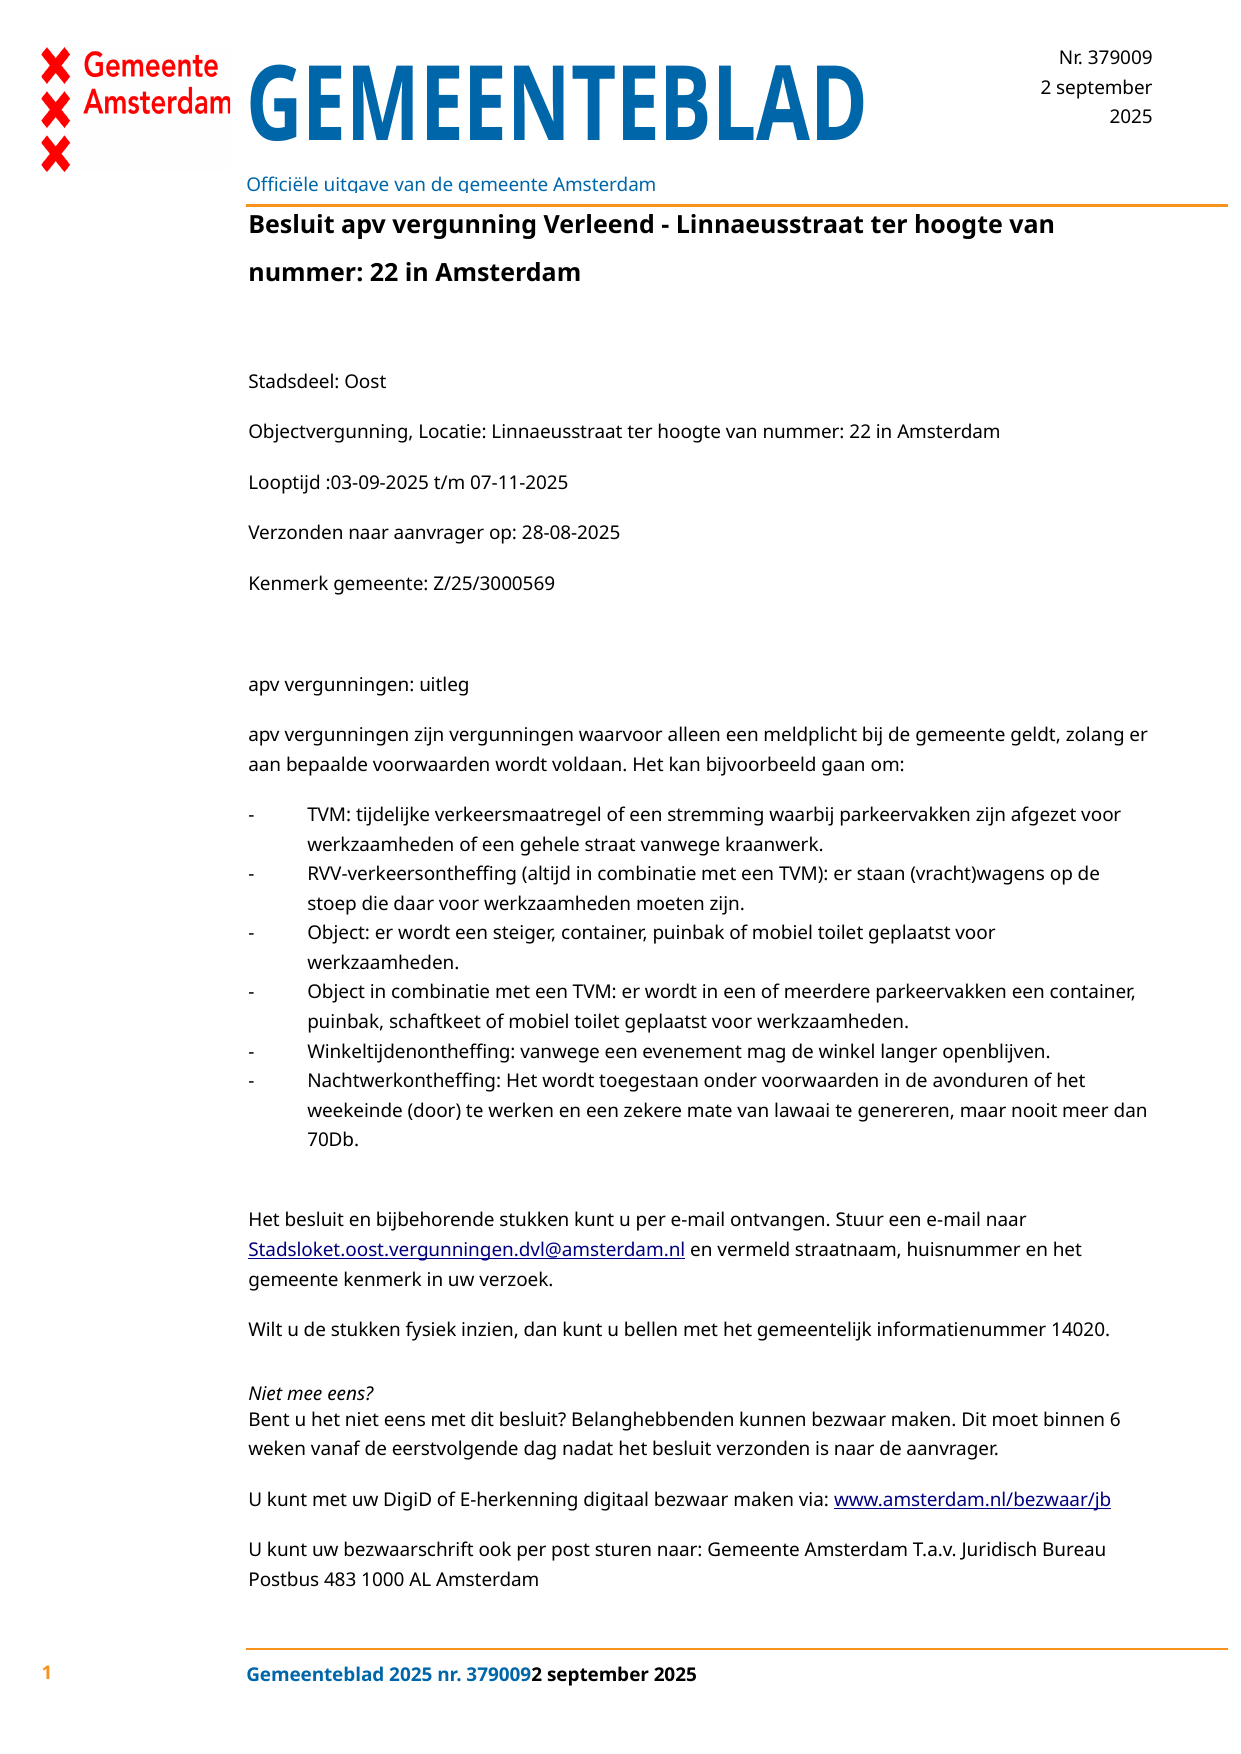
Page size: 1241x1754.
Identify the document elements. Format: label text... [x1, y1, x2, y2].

text Besluit apv vergunning Verleend - Linnaeusstraat ter hoogte van nummer: 22 in Amsterdam [248, 207, 1152, 288]
list Object: er wordt een steiger, container, puinbak of mobiel toilet geplaatst voor werkzaamheden. [248, 919, 1152, 975]
text Het besluit en bijbehorende stukken kunt u per e-mail ontvangen. Stuur een e-mail naar Stadsloket.oost.vergunningen.dvl@amsterdam.nl en vermeld straatnaam, huisnummer en het gemeente kenmerk in uw verzoek. [248, 1207, 1152, 1292]
text Wilt u de stukken fysiek inzien, dan kunt u bellen met het gemeentelijk informatienummer 14020. [248, 1316, 1152, 1342]
text Objectvergunning, Locatie: Linnaeusstraat ter hoogte van nummer: 22 in Amsterdam [248, 419, 1152, 444]
text Niet mee eens? [248, 1380, 1152, 1406]
text U kunt met uw DigiD of E-herkenning digitaal bezwaar maken via: www.amsterdam.nl/bezwaar/jb [248, 1486, 1152, 1512]
text apv vergunningen zijn vergunningen waarvoor alleen een meldplicht bij de gemeente geldt, zolang er aan bepaalde voorwaarden wordt voldaan. Het kan bijvoorbeeld gaan om: [248, 721, 1152, 777]
text Kenmerk gemeente: Z/25/3000569 [248, 570, 1152, 596]
text apv vergunningen: uitleg [248, 671, 1152, 697]
list Nachtwerkontheffing: Het wordt toegestaan onder voorwaarden in de avonduren of het weekeinde (door) te werken en een zekere mate van lawaai te genereren, maar nooit meer dan 70Db. [248, 1067, 1152, 1152]
text Bent u het niet eens met dit besluit? Belanghebbenden kunnen bezwaar maken. Dit moet binnen 6 weken vanaf de eerstvolgende dag nadat het besluit verzonden is naar de aanvrager. [248, 1406, 1152, 1461]
list Winkeltijdenontheffing: vanwege een evenement mag de winkel langer openblijven. [248, 1038, 1152, 1064]
text Stadsdeel: Oost [248, 368, 1152, 394]
list Object in combinatie met een TVM: er wordt in een of meerdere parkeervakken een container, puinbak, schaftkeet of mobiel toilet geplaatst voor werkzaamheden. [248, 979, 1152, 1034]
list RVV-verkeersontheffing (altijd in combinatie met een TVM): er staan (vracht)wagens op de stoep die daar voor werkzaamheden moeten zijn. [248, 860, 1152, 916]
text U kunt uw bezwaarschrift ook per post sturen naar: Gemeente Amsterdam T.a.v. Juridisch Bureau Postbus 483 1000 AL Amsterdam [248, 1536, 1152, 1592]
text Verzonden naar aanvrager op: 28-08-2025 [248, 519, 1152, 545]
text Looptijd :03-09-2025 t/m 07-11-2025 [248, 469, 1152, 495]
list TVM: tijdelijke verkeersmaatregel of een stremming waarbij parkeervakken zijn afgezet voor werkzaamheden of een gehele straat vanwege kraanwerk. [248, 801, 1152, 857]
picture [41, 47, 231, 172]
